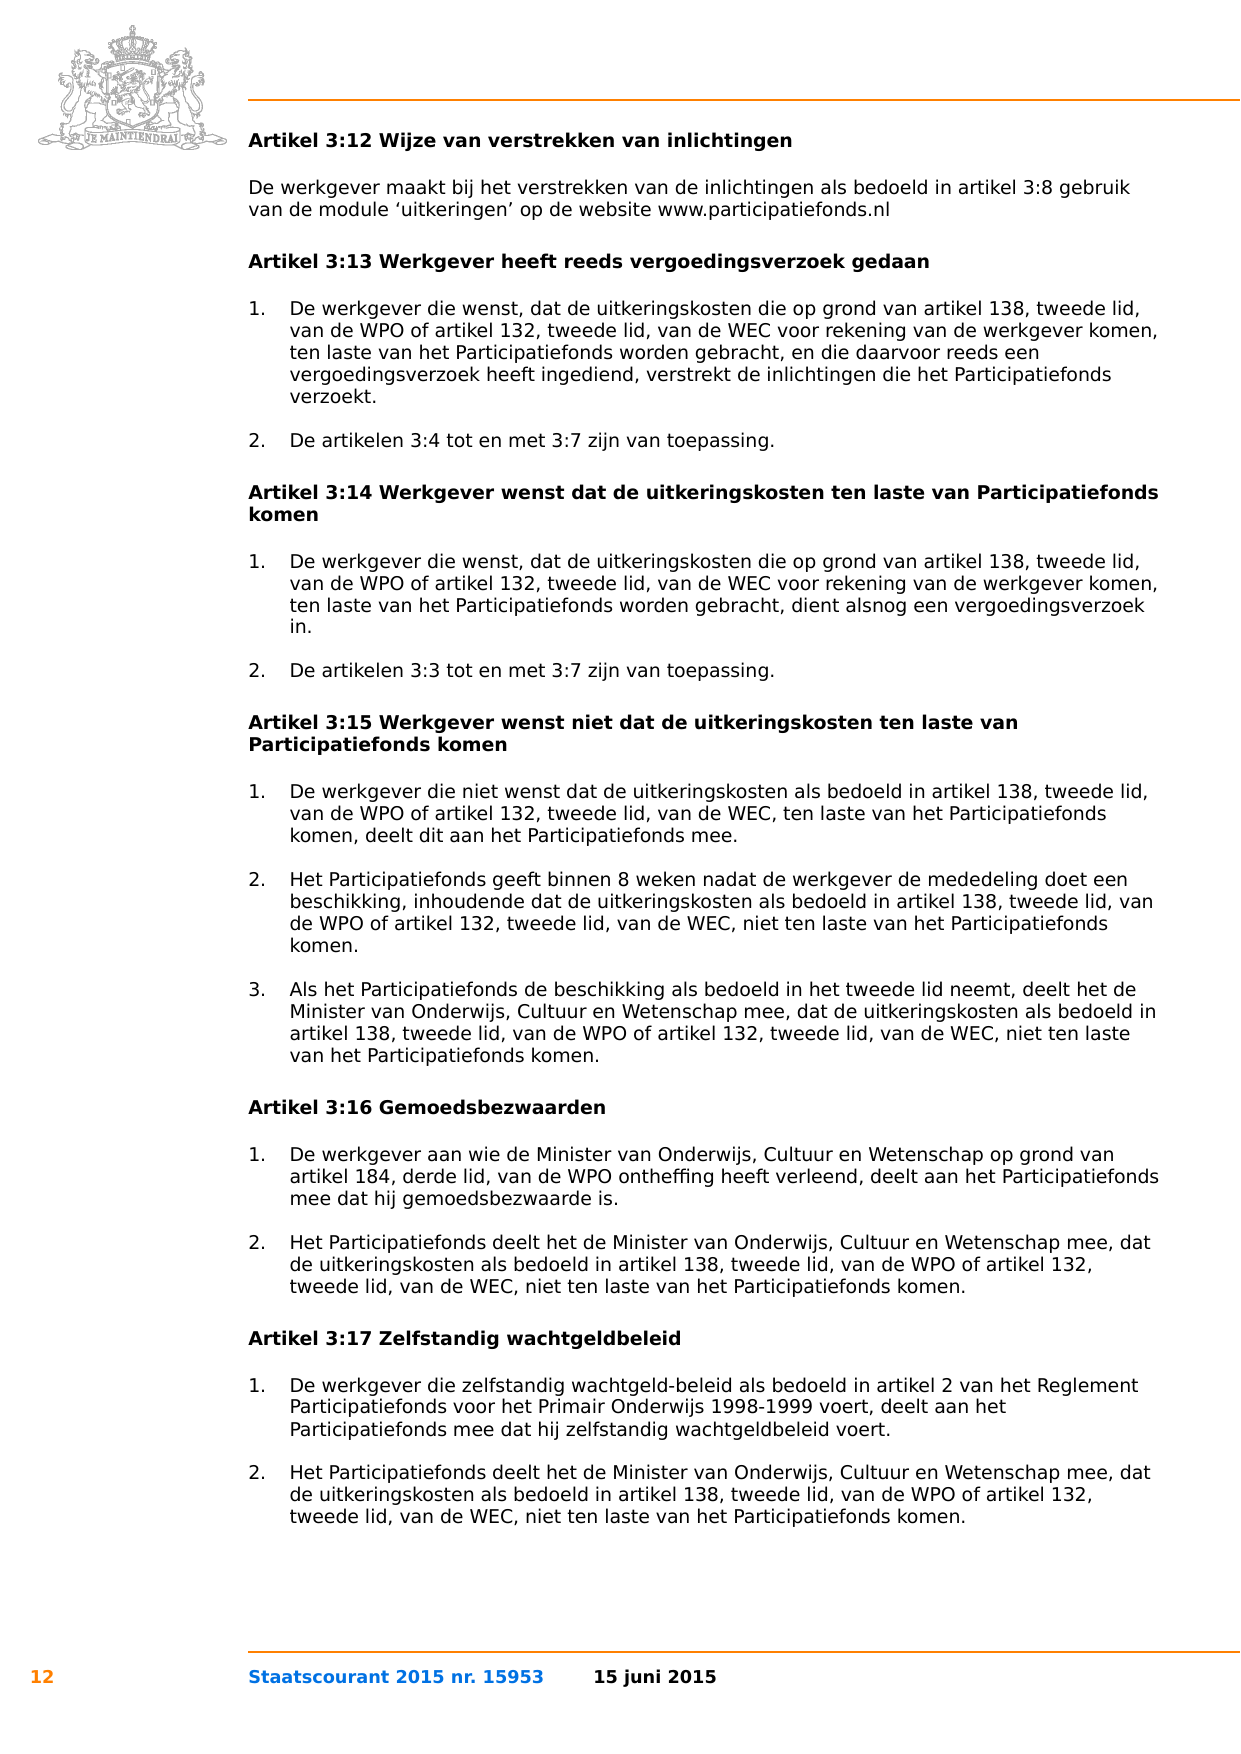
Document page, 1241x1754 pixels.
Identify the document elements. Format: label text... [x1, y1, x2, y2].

text 2. Het Participatiefonds deelt het de Minister van Onderwijs, Cultuur en Wetenschap mee, dat de uitkeringskosten als bedoeld in artikel 138, tweede lid, van de WPO of artikel 132, tweede lid, van de WEC, niet ten laste van het Participatiefonds komen. [248, 1462, 1163, 1528]
text 2. Het Participatiefonds geeft binnen 8 weken nadat de werkgever de mededeling doet een beschikking, inhoudende dat de uitkeringskosten als bedoeld in artikel 138, tweede lid, van de WPO of artikel 132, tweede lid, van de WEC, niet ten laste van het Participatiefonds komen. [248, 869, 1163, 957]
text 1. De werkgever die wenst, dat de uitkeringskosten die op grond van artikel 138, tweede lid, van de WPO of artikel 132, tweede lid, van de WEC voor rekening van de werkgever komen, ten laste van het Participatiefonds worden gebracht, en die daarvoor reeds een vergoedingsverzoek heeft ingediend, verstrekt de inlichtingen die het Participatiefonds verzoekt. [248, 298, 1163, 408]
subtitle Artikel 3:12 Wijze van verstrekken van inlichtingen [248, 130, 1163, 152]
text 1. De werkgever aan wie de Minister van Onderwijs, Cultuur en Wetenschap op grond van artikel 184, derde lid, van de WPO ontheffing heeft verleend, deelt aan het Participatiefonds mee dat hij gemoedsbezwaarde is. [248, 1144, 1163, 1210]
text 1. De werkgever die niet wenst dat de uitkeringskosten als bedoeld in artikel 138, tweede lid, van de WPO of artikel 132, tweede lid, van de WEC, ten laste van het Participatiefonds komen, deelt dit aan het Participatiefonds mee. [248, 781, 1163, 847]
text 2. De artikelen 3:3 tot en met 3:7 zijn van toepassing. [248, 660, 1163, 682]
subtitle Artikel 3:13 Werkgever heeft reeds vergoedingsverzoek gedaan [248, 251, 1163, 273]
subtitle Artikel 3:17 Zelfstandig wachtgeldbeleid [248, 1327, 1163, 1349]
text 2. De artikelen 3:4 tot en met 3:7 zijn van toepassing. [248, 429, 1163, 452]
text 1. De werkgever die wenst, dat de uitkeringskosten die op grond van artikel 138, tweede lid, van de WPO of artikel 132, tweede lid, van de WEC voor rekening van de werkgever komen, ten laste van het Participatiefonds worden gebracht, dient alsnog een vergoedingsverzoek in. [248, 551, 1163, 638]
subtitle Artikel 3:15 Werkgever wenst niet dat de uitkeringskosten ten laste van Participatiefonds komen [248, 712, 1163, 756]
subtitle Artikel 3:14 Werkgever wenst dat de uitkeringskosten ten laste van Participatiefonds komen [248, 482, 1163, 526]
text 2. Het Participatiefonds deelt het de Minister van Onderwijs, Cultuur en Wetenschap mee, dat de uitkeringskosten als bedoeld in artikel 138, tweede lid, van de WPO of artikel 132, tweede lid, van de WEC, niet ten laste van het Participatiefonds komen. [248, 1232, 1163, 1297]
text 3. Als het Participatiefonds de beschikking als bedoeld in het tweede lid neemt, deelt het de Minister van Onderwijs, Cultuur en Wetenschap mee, dat de uitkeringskosten als bedoeld in artikel 138, tweede lid, van de WPO of artikel 132, tweede lid, van de WEC, niet ten laste van het Participatiefonds komen. [248, 979, 1163, 1067]
subtitle Artikel 3:16 Gemoedsbezwaarden [248, 1097, 1163, 1119]
text 1. De werkgever die zelfstandig wachtgeld-beleid als bedoeld in artikel 2 van het Reglement Participatiefonds voor het Primair Onderwijs 1998-1999 voert, deelt aan het Participatiefonds mee dat hij zelfstandig wachtgeldbeleid voert. [248, 1374, 1163, 1440]
picture [38, 25, 227, 150]
text De werkgever maakt bij het verstrekken van de inlichtingen als bedoeld in artikel 3:8 gebruik van de module ‘uitkeringen’ op de website www.participatiefonds.nl [248, 177, 1163, 221]
